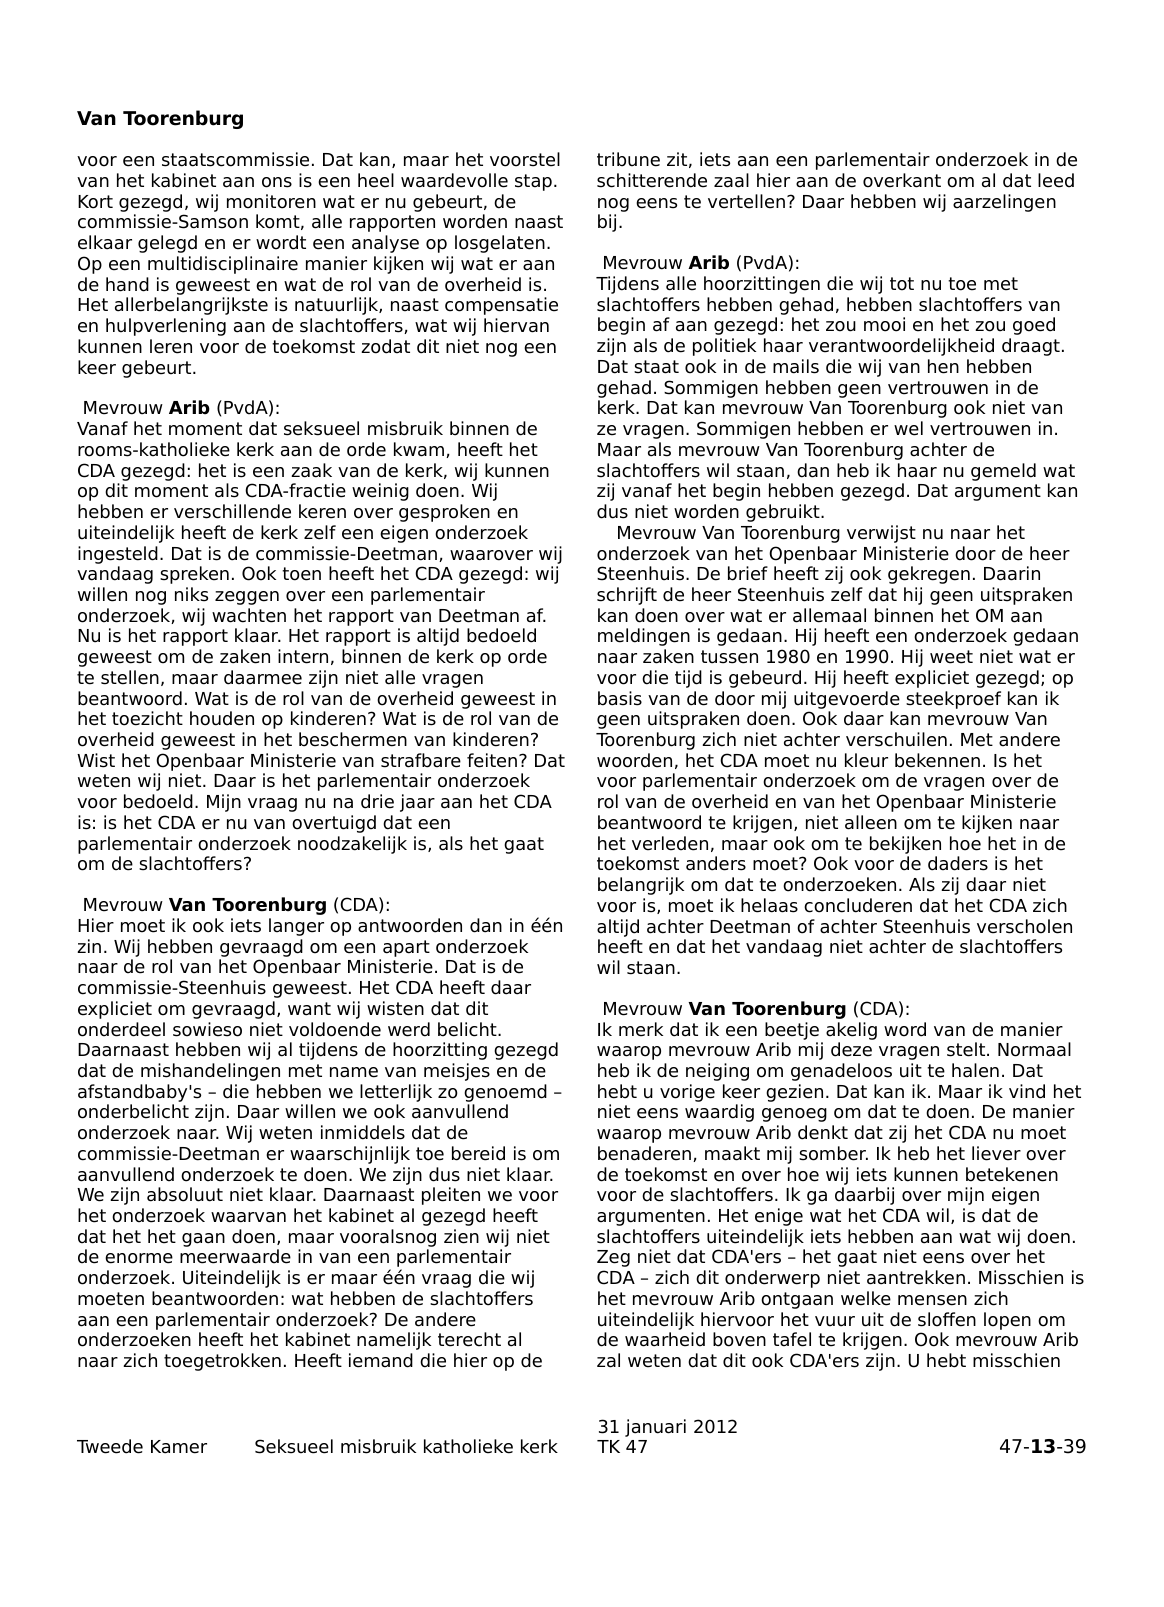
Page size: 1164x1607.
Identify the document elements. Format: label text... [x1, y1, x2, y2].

text Mevrouw Van Toorenburg (CDA): [77, 895, 567, 916]
text Ik merk dat ik een beetje akelig word van de manier waarop mevrouw Arib mij deze vragen stelt. Normaal heb ik de neiging om genadeloos uit te halen. Dat hebt u vorige keer gezien. Dat kan ik. Maar ik vind het niet eens waardig genoeg om dat te doen. De manier waarop mevrouw Arib denkt dat zij het CDA nu moet benaderen, maakt mij somber. Ik heb het liever over de toekomst en over hoe wij iets kunnen betekenen voor de slachtoffers. Ik ga daarbij over mijn eigen argumenten. Het enige wat het CDA wil, is dat de slachtoffers uiteindelijk iets hebben aan wat wij doen. Zeg niet dat CDA'ers – het gaat niet eens over het CDA – zich dit onderwerp niet aantrekken. Misschien is het mevrouw Arib ontgaan welke mensen zich uiteindelijk hiervoor het vuur uit de sloffen lopen om de waarheid boven tafel te krijgen. Ook mevrouw Arib zal weten dat dit ook CDA'ers zijn. U hebt misschien [596, 1019, 1087, 1372]
text Mevrouw Van Toorenburg (CDA): [596, 999, 1087, 1019]
text Mevrouw Arib (PvdA): [596, 253, 1087, 274]
text tribune zit, iets aan een parlementair onderzoek in de schitterende zaal hier aan de overkant om al dat leed nog eens te vertellen? Daar hebben wij aarzelingen bij. [596, 150, 1087, 233]
text Hier moet ik ook iets langer op antwoorden dan in één zin. Wij hebben gevraagd om een apart onderzoek naar de rol van het Openbaar Ministerie. Dat is de commissie-Steenhuis geweest. Het CDA heeft daar expliciet om gevraagd, want wij wisten dat dit onderdeel sowieso niet voldoende werd belicht. Daarnaast hebben wij al tijdens de hoorzitting gezegd dat de mishandelingen met name van meisjes en de afstandbaby's – die hebben we letterlijk zo genoemd – onderbelicht zijn. Daar willen we ook aanvullend onderzoek naar. Wij weten inmiddels dat de commissie-Deetman er waarschijnlijk toe bereid is om aanvullend onderzoek te doen. We zijn dus niet klaar. We zijn absoluut niet klaar. Daarnaast pleiten we voor het onderzoek waarvan het kabinet al gezegd heeft dat het het gaan doen, maar vooralsnog zien wij niet de enorme meerwaarde in van een parlementair onderzoek. Uiteindelijk is er maar één vraag die wij moeten beantwoorden: wat hebben de slachtoffers aan een parlementair onderzoek? De andere onderzoeken heeft het kabinet namelijk terecht al naar zich toegetrokken. Heeft iemand die hier op de [77, 916, 567, 1372]
text Mevrouw Arib (PvdA): [77, 398, 567, 419]
text Tijdens alle hoorzittingen die wij tot nu toe met slachtoffers hebben gehad, hebben slachtoffers van begin af aan gezegd: het zou mooi en het zou goed zijn als de politiek haar verantwoordelijkheid draagt. Dat staat ook in de mails die wij van hen hebben gehad. Sommigen hebben geen vertrouwen in de kerk. Dat kan mevrouw Van Toorenburg ook niet van ze vragen. Sommigen hebben er wel vertrouwen in. Maar als mevrouw Van Toorenburg achter de slachtoffers wil staan, dan heb ik haar nu gemeld wat zij vanaf het begin hebben gezegd. Dat argument kan dus niet worden gebruikt. [596, 274, 1087, 523]
text voor een staatscommissie. Dat kan, maar het voorstel van het kabinet aan ons is een heel waardevolle stap. Kort gezegd, wij monitoren wat er nu gebeurt, de commissie-Samson komt, alle rapporten worden naast elkaar gelegd en er wordt een analyse op losgelaten. Op een multidisciplinaire manier kijken wij wat er aan de hand is geweest en wat de rol van de overheid is. Het allerbelangrijkste is natuurlijk, naast compensatie en hulpverlening aan de slachtoffers, wat wij hiervan kunnen leren voor de toekomst zodat dit niet nog een keer gebeurt. [77, 150, 567, 378]
text Vanaf het moment dat seksueel misbruik binnen de rooms-katholieke kerk aan de orde kwam, heeft het CDA gezegd: het is een zaak van de kerk, wij kunnen op dit moment als CDA-fractie weinig doen. Wij hebben er verschillende keren over gesproken en uiteindelijk heeft de kerk zelf een eigen onderzoek ingesteld. Dat is de commissie-Deetman, waarover wij vandaag spreken. Ook toen heeft het CDA gezegd: wij willen nog niks zeggen over een parlementair onderzoek, wij wachten het rapport van Deetman af. Nu is het rapport klaar. Het rapport is altijd bedoeld geweest om de zaken intern, binnen de kerk op orde te stellen, maar daarmee zijn niet alle vragen beantwoord. Wat is de rol van de overheid geweest in het toezicht houden op kinderen? Wat is de rol van de overheid geweest in het beschermen van kinderen? Wist het Openbaar Ministerie van strafbare feiten? Dat weten wij niet. Daar is het parlementair onderzoek voor bedoeld. Mijn vraag nu na drie jaar aan het CDA is: is het CDA er nu van overtuigd dat een parlementair onderzoek noodzakelijk is, als het gaat om de slachtoffers? [77, 419, 567, 875]
text Mevrouw Van Toorenburg verwijst nu naar het onderzoek van het Openbaar Ministerie door de heer Steenhuis. De brief heeft zij ook gekregen. Daarin schrijft de heer Steenhuis zelf dat hij geen uitspraken kan doen over wat er allemaal binnen het OM aan meldingen is gedaan. Hij heeft een onderzoek gedaan naar zaken tussen 1980 en 1990. Hij weet niet wat er voor die tijd is gebeurd. Hij heeft expliciet gezegd; op basis van de door mij uitgevoerde steekproef kan ik geen uitspraken doen. Ook daar kan mevrouw Van Toorenburg zich niet achter verschuilen. Met andere woorden, het CDA moet nu kleur bekennen. Is het voor parlementair onderzoek om de vragen over de rol van de overheid en van het Openbaar Ministerie beantwoord te krijgen, niet alleen om te kijken naar het verleden, maar ook om te bekijken hoe het in de toekomst anders moet? Ook voor de daders is het belangrijk om dat te onderzoeken. Als zij daar niet voor is, moet ik helaas concluderen dat het CDA zich altijd achter Deetman of achter Steenhuis verscholen heeft en dat het vandaag niet achter de slachtoffers wil staan. [596, 523, 1087, 979]
